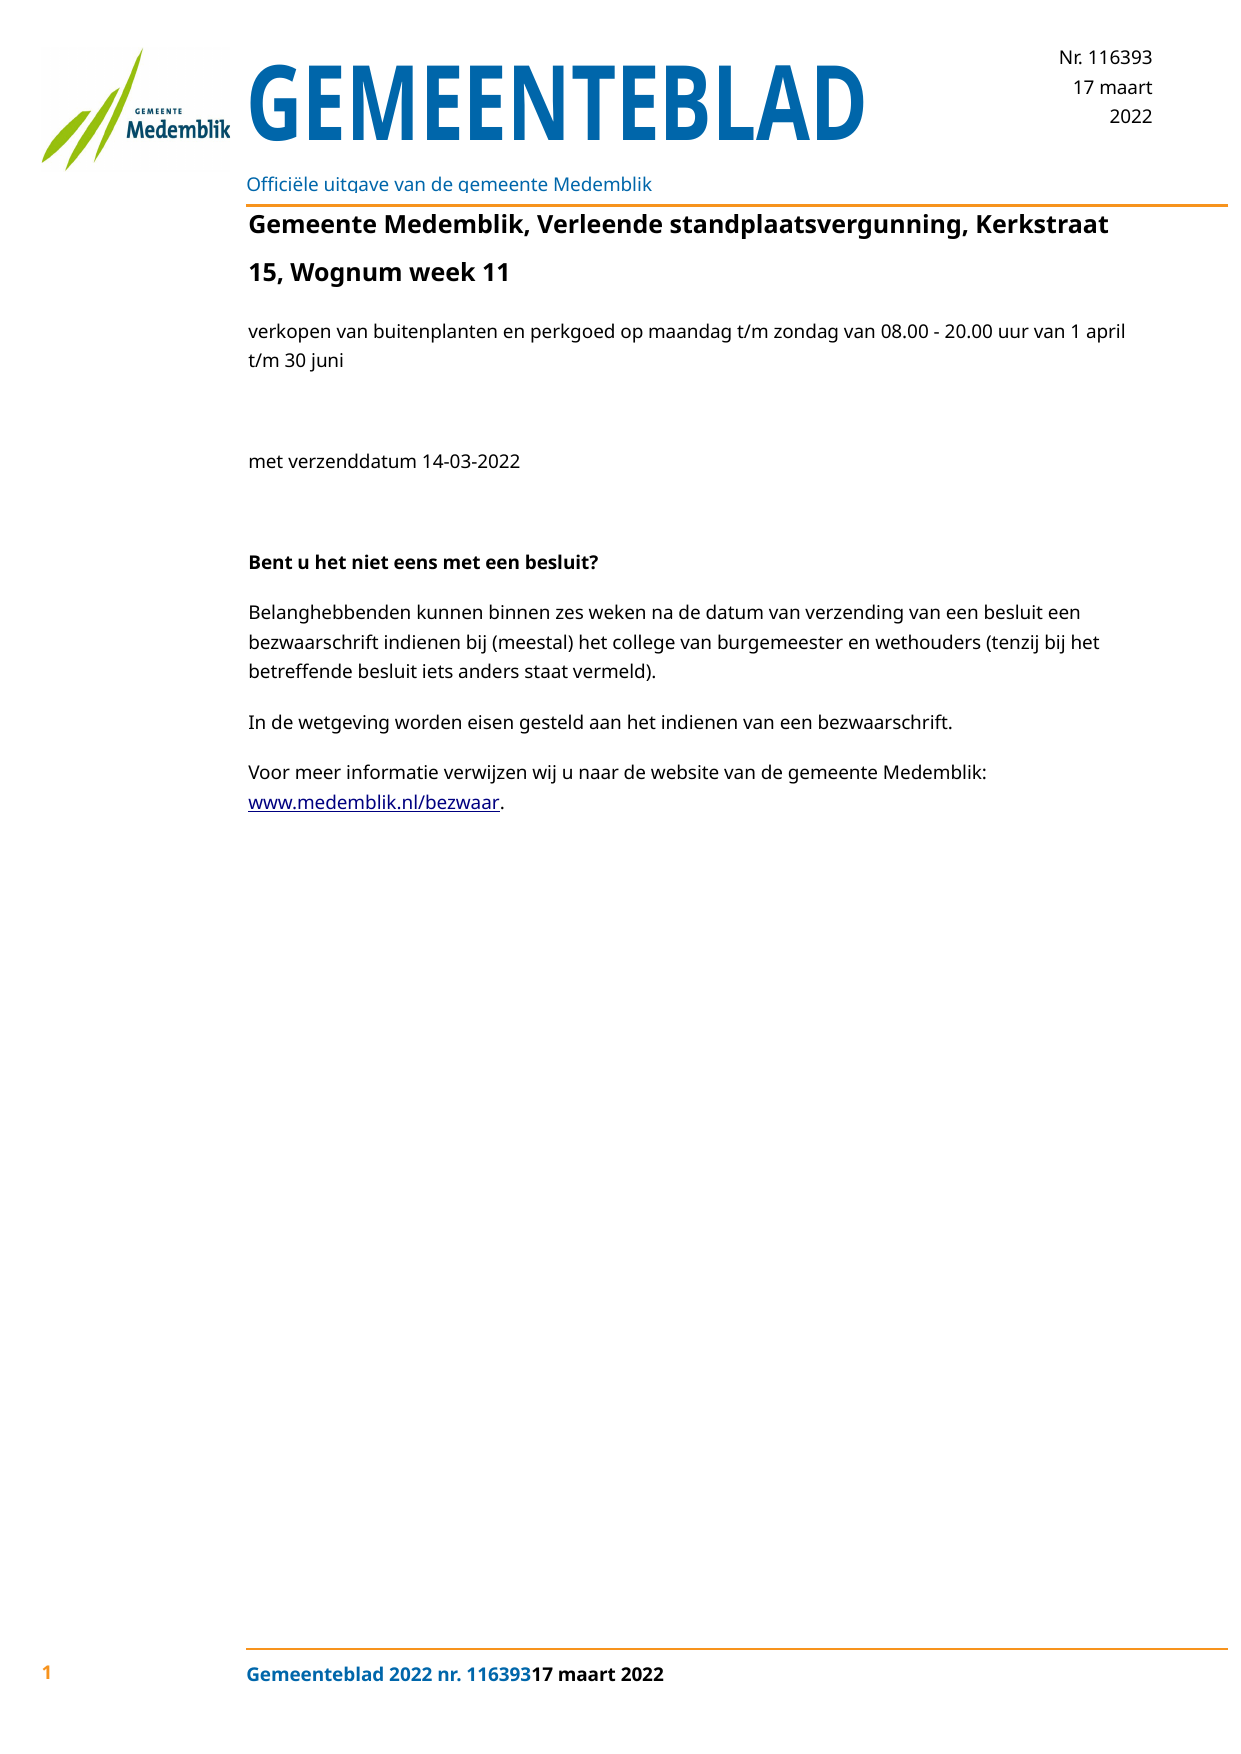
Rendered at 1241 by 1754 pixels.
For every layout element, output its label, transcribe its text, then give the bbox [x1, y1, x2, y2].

picture [41, 47, 231, 172]
text Voor meer informatie verwijzen wij u naar de website van de gemeente Medemblik: www.medemblik.nl/bezwaar. [248, 759, 1152, 815]
text Belanghebbenden kunnen binnen zes weken na de datum van verzending van een besluit een bezwaarschrift indienen bij (meestal) het college van burgemeester en wethouders (tenzij bij het betreffende besluit iets anders staat vermeld). [248, 599, 1152, 684]
text met verzenddatum 14-03-2022 [248, 448, 1152, 474]
text Gemeente Medemblik, Verleende standplaatsvergunning, Kerkstraat 15, Wognum week 11 [248, 207, 1152, 288]
text verkopen van buitenplanten en perkgoed op maandag t/m zondag van 08.00 - 20.00 uur van 1 april t/m 30 juni [248, 318, 1152, 373]
text Bent u het niet eens met een besluit? [248, 549, 1152, 575]
text In de wetgeving worden eisen gesteld aan het indienen van een bezwaarschrift. [248, 709, 1152, 735]
